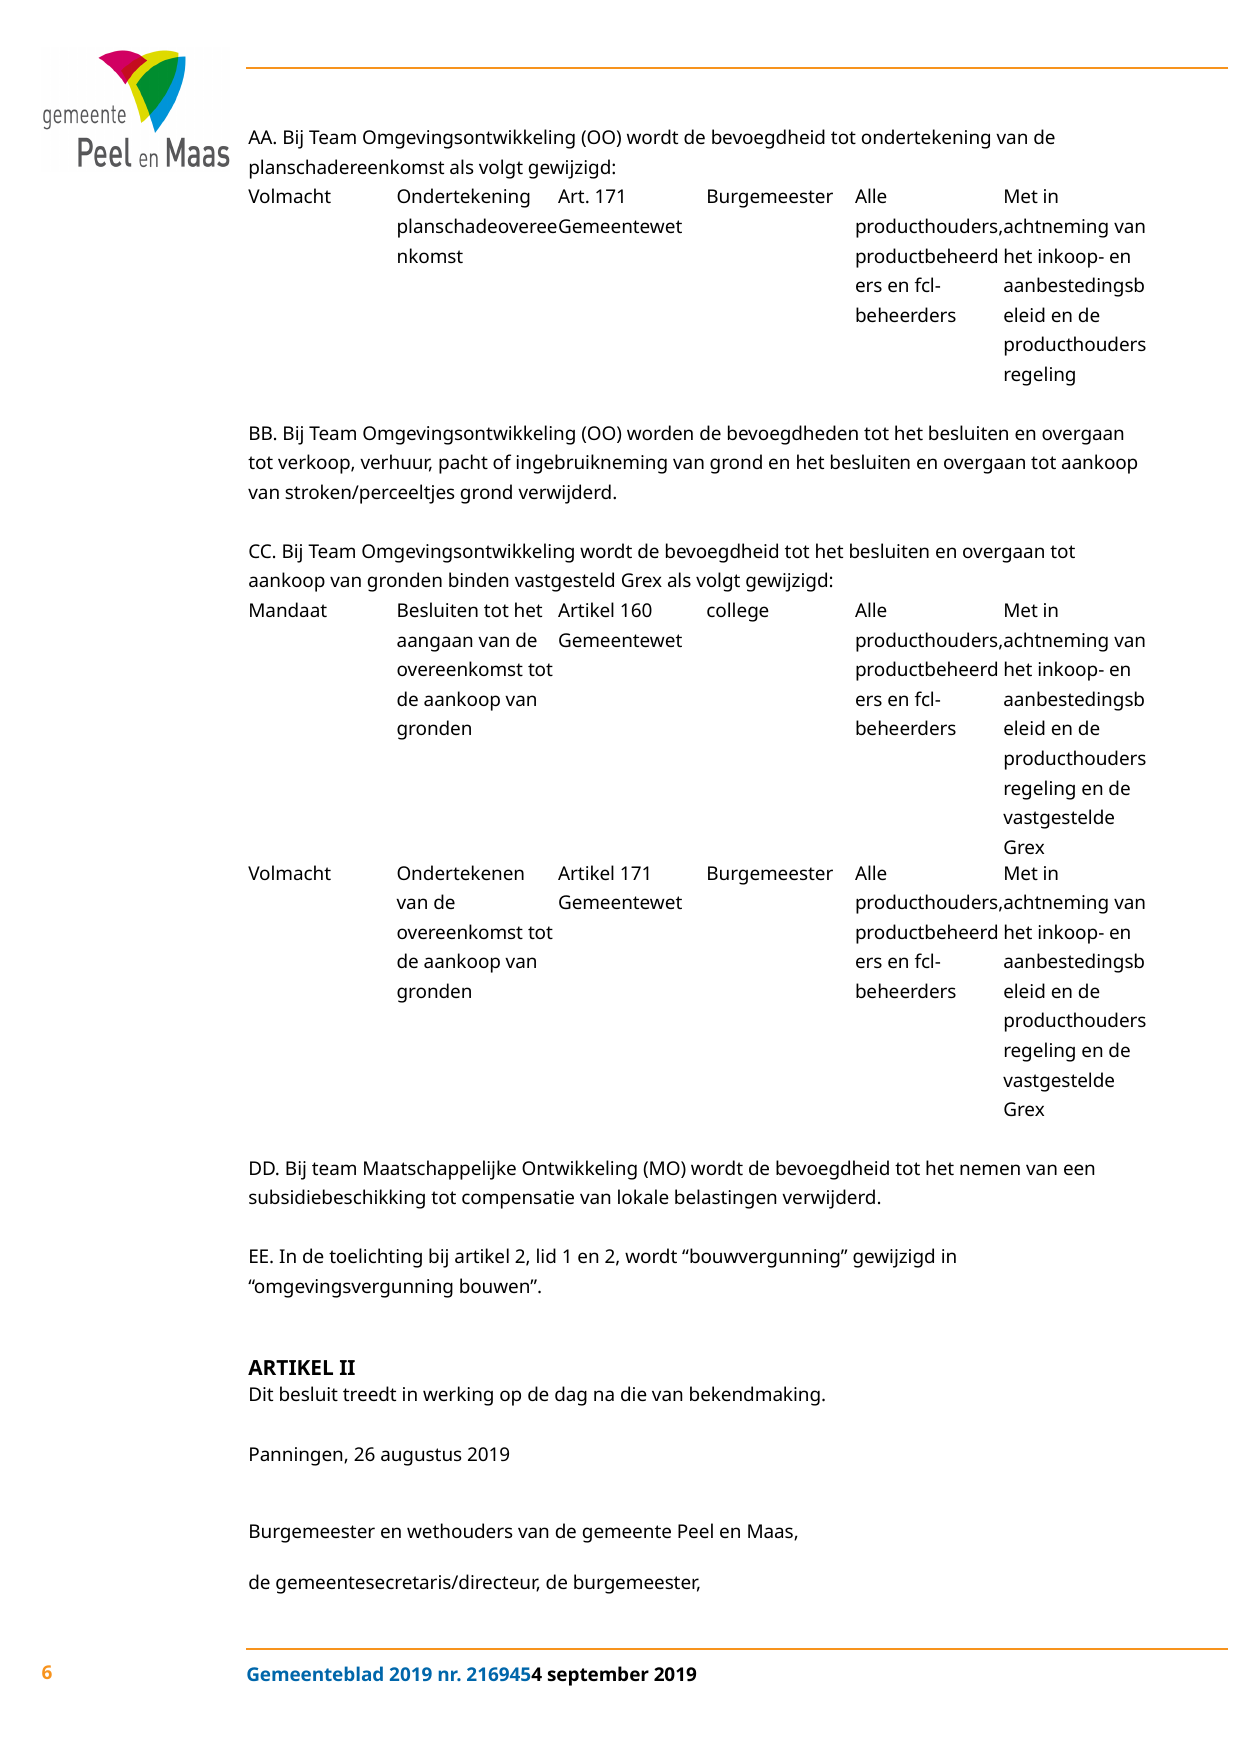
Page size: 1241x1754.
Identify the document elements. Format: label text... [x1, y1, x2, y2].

table_header Ondertekening planschadeovereenkomst [396, 184, 558, 387]
text Dit besluit treedt in werking op de dag na die van bekendmaking. [248, 1382, 1152, 1407]
text BB. Bij Team Omgevingsontwikkeling (OO) worden de bevoegdheden tot het besluiten en overgaan tot verkoop, verhuur, pacht of ingebruikneming van grond en het besluiten en overgaan tot aankoop van stroken/perceeltjes grond verwijderd. [248, 420, 1152, 504]
table_header Alle producthouders, productbeheerders en fcl-beheerders [855, 184, 1003, 387]
table_header Artikel 160 Gemeentewet [558, 597, 706, 860]
table_header Art. 171 Gemeentewet [558, 184, 706, 387]
table_cell Ondertekenen van de overeenkomst tot de aankoop van gronden [396, 860, 558, 1122]
table_cell Met in achtneming van het inkoop- en aanbestedingsbeleid en de producthoudersregeling en de vastgestelde Grex [1003, 860, 1152, 1122]
table_cell Artikel 171 Gemeentewet [558, 860, 706, 1122]
text Panningen, 26 augustus 2019 [248, 1441, 1152, 1467]
table_header Mandaat [248, 597, 396, 860]
text de gemeentesecretaris/directeur, de burgemeester, [248, 1569, 1152, 1595]
table_cell Volmacht [248, 860, 396, 1122]
text ARTIKEL II [248, 1353, 1152, 1382]
table_cell Burgemeester [706, 860, 855, 1122]
text Burgemeester en wethouders van de gemeente Peel en Maas, [248, 1518, 1152, 1544]
text DD. Bij team Maatschappelijke Ontwikkeling (MO) wordt de bevoegdheid tot het nemen van een subsidiebeschikking tot compensatie van lokale belastingen verwijderd. [248, 1155, 1152, 1210]
table_header Alle producthouders, productbeheerders en fcl-beheerders [855, 597, 1003, 860]
picture [41, 47, 231, 172]
table_header Besluiten tot het aangaan van de overeenkomst tot de aankoop van gronden [396, 597, 558, 860]
table_header Met in achtneming van het inkoop- en aanbestedingsbeleid en de producthoudersregeling en de vastgestelde Grex [1003, 597, 1152, 860]
table_header Volmacht [248, 184, 396, 387]
text AA. Bij Team Omgevingsontwikkeling (OO) wordt de bevoegdheid tot ondertekening van de planschadereenkomst als volgt gewijzigd: [248, 124, 1152, 180]
text CC. Bij Team Omgevingsontwikkeling wordt de bevoegdheid tot het besluiten en overgaan tot aankoop van gronden binden vastgesteld Grex als volgt gewijzigd: [248, 538, 1152, 593]
table_header Met in achtneming van het inkoop- en aanbestedingsbeleid en de producthoudersregeling [1003, 184, 1152, 387]
text EE. In de toelichting bij artikel 2, lid 1 en 2, wordt “bouwvergunning” gewijzigd in “omgevingsvergunning bouwen”. [248, 1244, 1152, 1299]
table_header Burgemeester [706, 184, 855, 387]
table_cell Alle producthouders, productbeheerders en fcl-beheerders [855, 860, 1003, 1122]
table_header college [706, 597, 855, 860]
